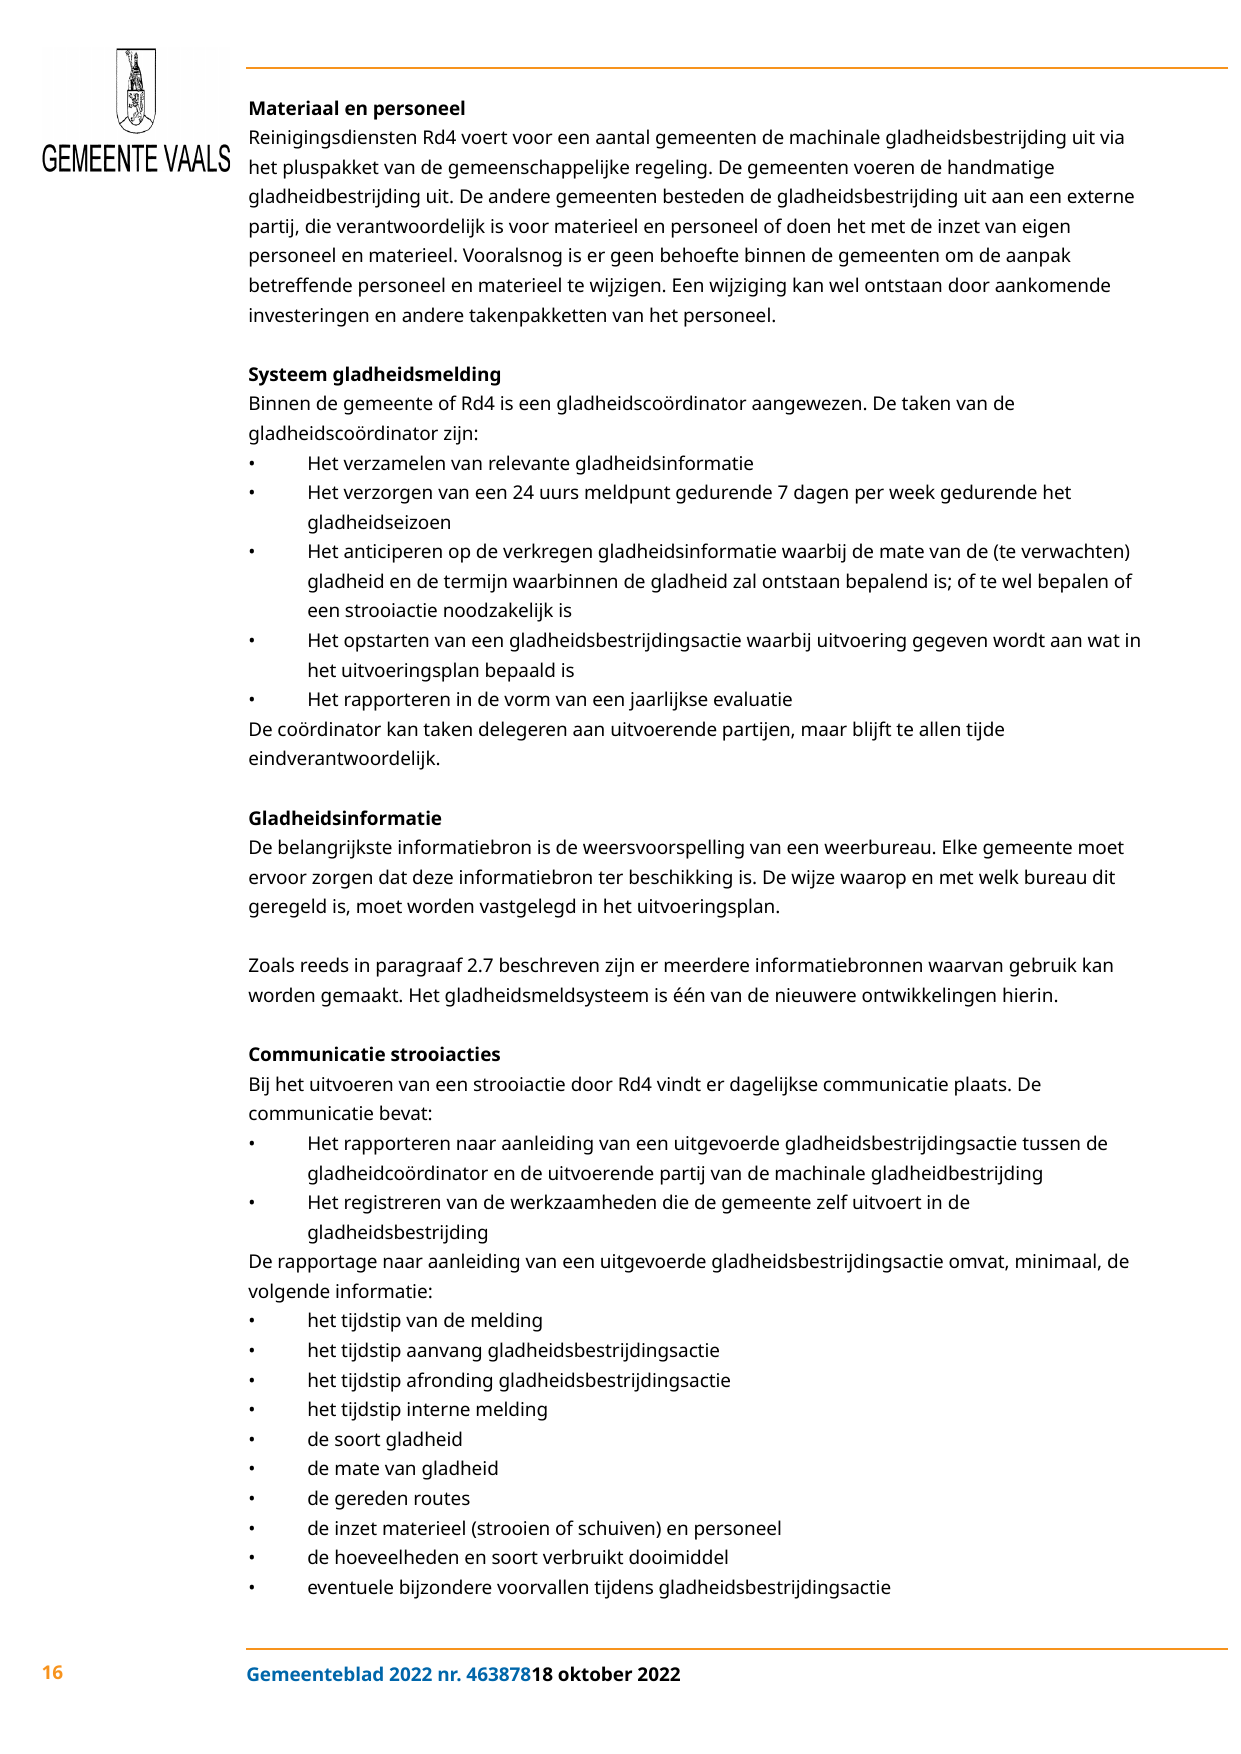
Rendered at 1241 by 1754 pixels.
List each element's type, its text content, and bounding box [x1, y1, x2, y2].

list het tijdstip afronding gladheidsbestrijdingsactie [248, 1367, 1152, 1393]
text Communicatie strooiacties [248, 1041, 1152, 1067]
text Gladheidsinformatie [248, 805, 1152, 831]
list Het rapporteren in de vorm van een jaarlijkse evaluatie [248, 686, 1152, 712]
list Het opstarten van een gladheidsbestrijdingsactie waarbij uitvoering gegeven wordt aan wat in het uitvoeringsplan bepaald is [248, 627, 1152, 683]
list Het registreren van de werkzaamheden die de gemeente zelf uitvoert in de gladheidsbestrijding [248, 1189, 1152, 1245]
list het tijdstip van de melding [248, 1308, 1152, 1333]
list Het anticiperen op de verkregen gladheidsinformatie waarbij de mate van de (te verwachten) gladheid en de termijn waarbinnen de gladheid zal ontstaan bepalend is; of te wel bepalen of een strooiactie noodzakelijk is [248, 538, 1152, 623]
list de mate van gladheid [248, 1456, 1152, 1481]
picture [41, 47, 231, 172]
list de inzet materieel (strooien of schuiven) en personeel [248, 1515, 1152, 1541]
list het tijdstip aanvang gladheidsbestrijdingsactie [248, 1337, 1152, 1363]
list de soort gladheid [248, 1426, 1152, 1452]
list eventuele bijzondere voorvallen tijdens gladheidsbestrijdingsactie [248, 1574, 1152, 1600]
list het tijdstip interne melding [248, 1396, 1152, 1422]
text Systeem gladheidsmelding [248, 361, 1152, 387]
list de gereden routes [248, 1485, 1152, 1511]
text De belangrijkste informatiebron is de weersvoorspelling van een weerbureau. Elke gemeente moet ervoor zorgen dat deze informatiebron ter beschikking is. De wijze waarop en met welk bureau dit geregeld is, moet worden vastgelegd in het uitvoeringsplan. [248, 834, 1152, 919]
text De rapportage naar aanleiding van een uitgevoerde gladheidsbestrijdingsactie omvat, minimaal, de volgende informatie: [248, 1248, 1152, 1304]
list Het verzamelen van relevante gladheidsinformatie [248, 450, 1152, 476]
list Het rapporteren naar aanleiding van een uitgevoerde gladheidsbestrijdingsactie tussen de gladheidcoördinator en de uitvoerende partij van de machinale gladheidbestrijding [248, 1130, 1152, 1186]
text Reinigingsdiensten Rd4 voert voor een aantal gemeenten de machinale gladheidsbestrijding uit via het pluspakket van de gemeenschappelijke regeling. De gemeenten voeren de handmatige gladheidbestrijding uit. De andere gemeenten besteden de gladheidsbestrijding uit aan een externe partij, die verantwoordelijk is voor materieel en personeel of doen het met de inzet van eigen personeel en materieel. Vooralsnog is er geen behoefte binnen de gemeenten om de aanpak betreffende personeel en materieel te wijzigen. Een wijziging kan wel ontstaan door aankomende investeringen en andere takenpakketten van het personeel. [248, 124, 1152, 328]
text Materiaal en personeel [248, 95, 1152, 121]
text De coördinator kan taken delegeren aan uitvoerende partijen, maar blijft te allen tijde eindverantwoordelijk. [248, 716, 1152, 771]
list Het verzorgen van een 24 uurs meldpunt gedurende 7 dagen per week gedurende het gladheidseizoen [248, 479, 1152, 535]
text Bij het uitvoeren van een strooiactie door Rd4 vindt er dagelijkse communicatie plaats. De communicatie bevat: [248, 1071, 1152, 1126]
text Zoals reeds in paragraaf 2.7 beschreven zijn er meerdere informatiebronnen waarvan gebruik kan worden gemaakt. Het gladheidsmeldsysteem is één van de nieuwere ontwikkelingen hierin. [248, 953, 1152, 1008]
text Binnen de gemeente of Rd4 is een gladheidscoördinator aangewezen. De taken van de gladheidscoördinator zijn: [248, 391, 1152, 446]
list de hoeveelheden en soort verbruikt dooimiddel [248, 1544, 1152, 1570]
